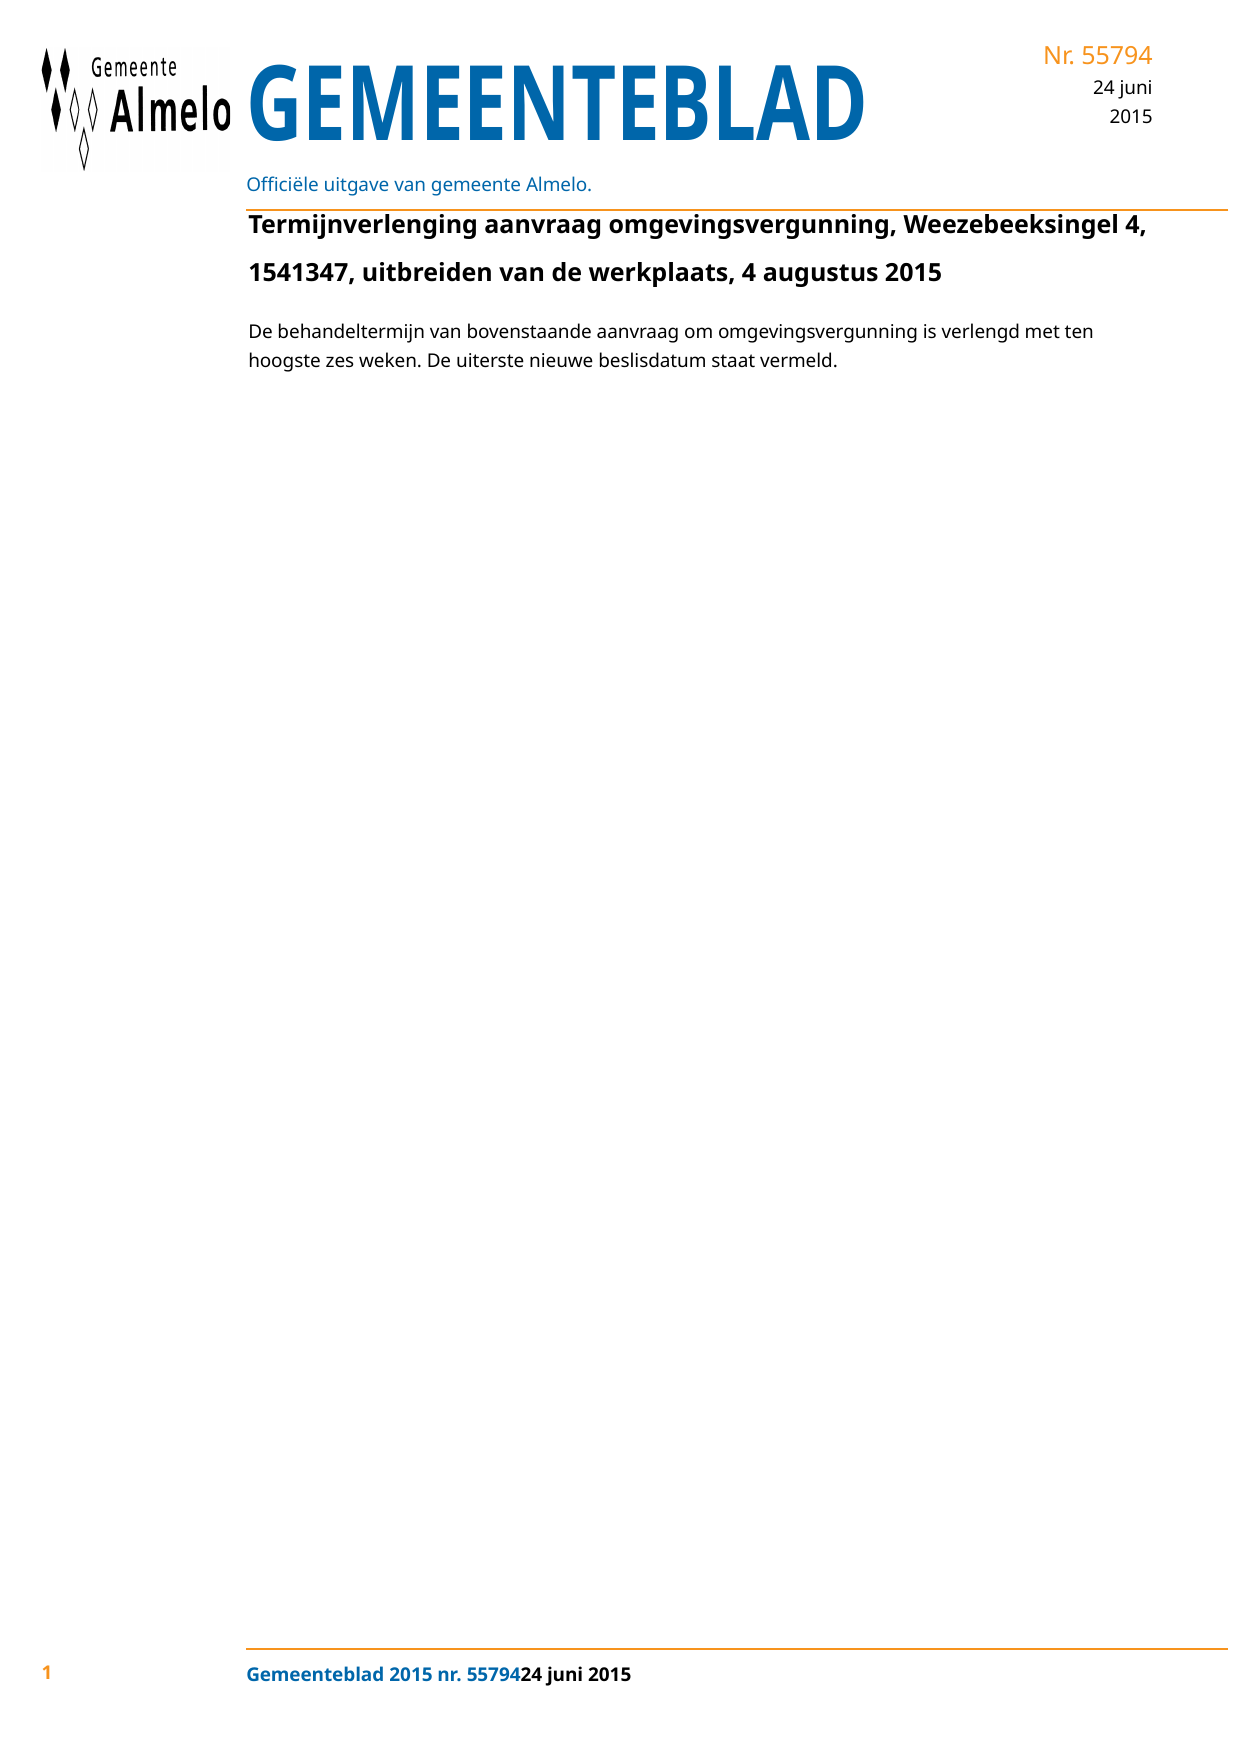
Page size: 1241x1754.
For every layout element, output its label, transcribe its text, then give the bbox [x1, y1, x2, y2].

text Termijnverlenging aanvraag omgevingsvergunning, Weezebeeksingel 4, 1541347, uitbreiden van de werkplaats, 4 augustus 2015 [248, 211, 1152, 288]
text De behandeltermijn van bovenstaande aanvraag om omgevingsvergunning is verlengd met ten hoogste zes weken. De uiterste nieuwe beslisdatum staat vermeld. [248, 318, 1152, 373]
picture [41, 47, 231, 172]
